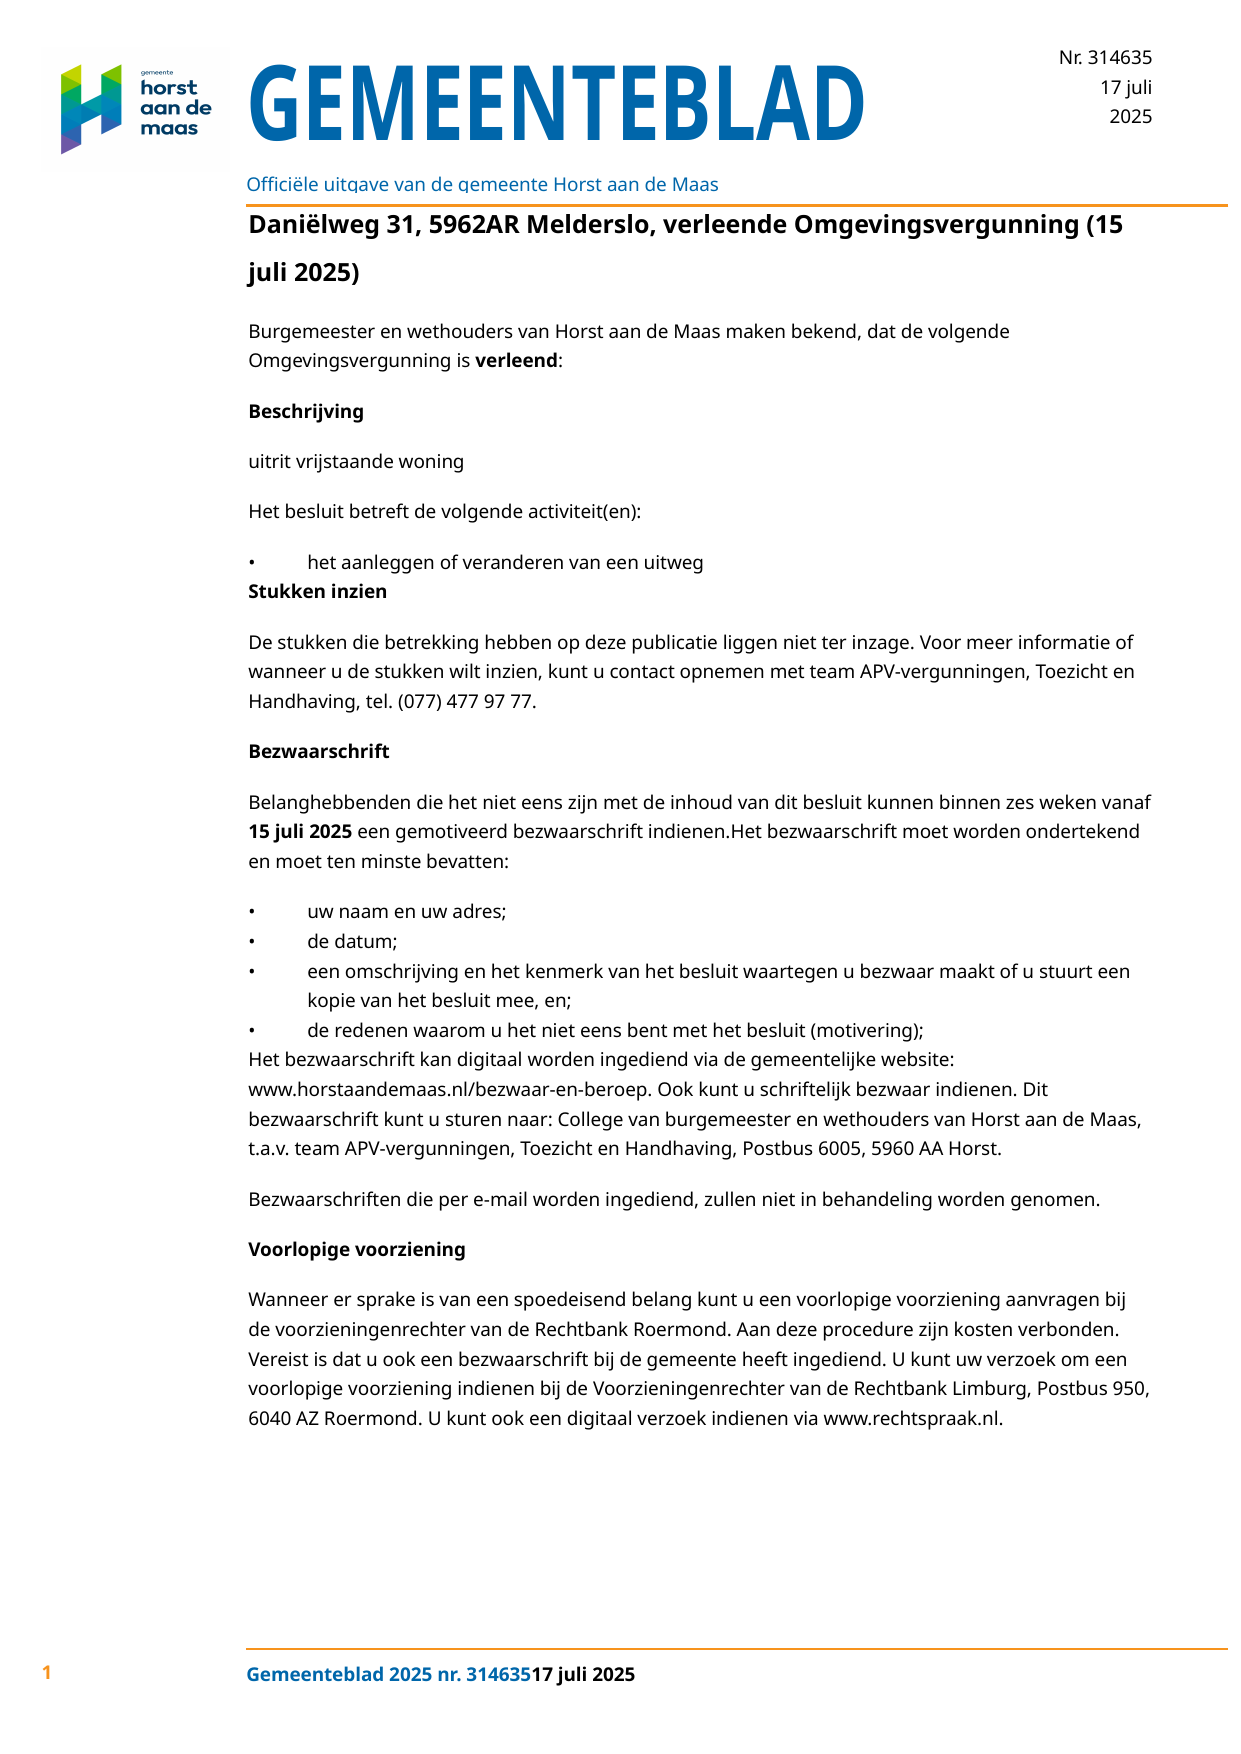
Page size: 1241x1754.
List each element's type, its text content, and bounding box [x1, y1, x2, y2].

text Het bezwaarschrift kan digitaal worden ingediend via de gemeentelijke website: www.horstaandemaas.nl/bezwaar-en-beroep. Ook kunt u schriftelijk bezwaar indienen. Dit bezwaarschrift kunt u sturen naar: College van burgemeester en wethouders van Horst aan de Maas, t.a.v. team APV-vergunningen, Toezicht en Handhaving, Postbus 6005, 5960 AA Horst. [248, 1047, 1152, 1161]
list de datum; [248, 928, 1152, 954]
text De stukken die betrekking hebben op deze publicatie liggen niet ter inzage. Voor meer informatie of wanneer u de stukken wilt inzien, kunt u contact opnemen met team APV-vergunningen, Toezicht en Handhaving, tel. (077) 477 97 77. [248, 629, 1152, 714]
text Voorlopige voorziening [248, 1236, 1152, 1262]
text Bezwaarschriften die per e-mail worden ingediend, zullen niet in behandeling worden genomen. [248, 1186, 1152, 1212]
text Daniëlweg 31, 5962AR Melderslo, verleende Omgevingsvergunning (15 juli 2025) [248, 207, 1152, 288]
text Beschrijving [248, 398, 1152, 424]
text Belanghebbenden die het niet eens zijn met de inhoud van dit besluit kunnen binnen zes weken vanaf 15 juli 2025 een gemotiveerd bezwaarschrift indienen.Het bezwaarschrift moet worden ondertekend en moet ten minste bevatten: [248, 789, 1152, 874]
list het aanleggen of veranderen van een uitweg [248, 549, 1152, 575]
text Stukken inzien [248, 579, 1152, 604]
text Burgemeester en wethouders van Horst aan de Maas maken bekend, dat de volgende Omgevingsvergunning is verleend: [248, 318, 1152, 373]
text Het besluit betreft de volgende activiteit(en): [248, 499, 1152, 524]
list uw naam en uw adres; [248, 899, 1152, 924]
picture [41, 47, 231, 172]
text Wanneer er sprake is van een spoedeisend belang kunt u een voorlopige voorziening aanvragen bij de voorzieningenrechter van de Rechtbank Roermond. Aan deze procedure zijn kosten verbonden. Vereist is dat u ook een bezwaarschrift bij de gemeente heeft ingediend. U kunt uw verzoek om een voorlopige voorziening indienen bij de Voorzieningenrechter van de Rechtbank Limburg, Postbus 950, 6040 AZ Roermond. U kunt ook een digitaal verzoek indienen via www.rechtspraak.nl. [248, 1287, 1152, 1431]
text Bezwaarschrift [248, 739, 1152, 764]
list de redenen waarom u het niet eens bent met het besluit (motivering); [248, 1017, 1152, 1043]
text uitrit vrijstaande woning [248, 448, 1152, 474]
list een omschrijving en het kenmerk van het besluit waartegen u bezwaar maakt of u stuurt een kopie van het besluit mee, en; [248, 958, 1152, 1013]
